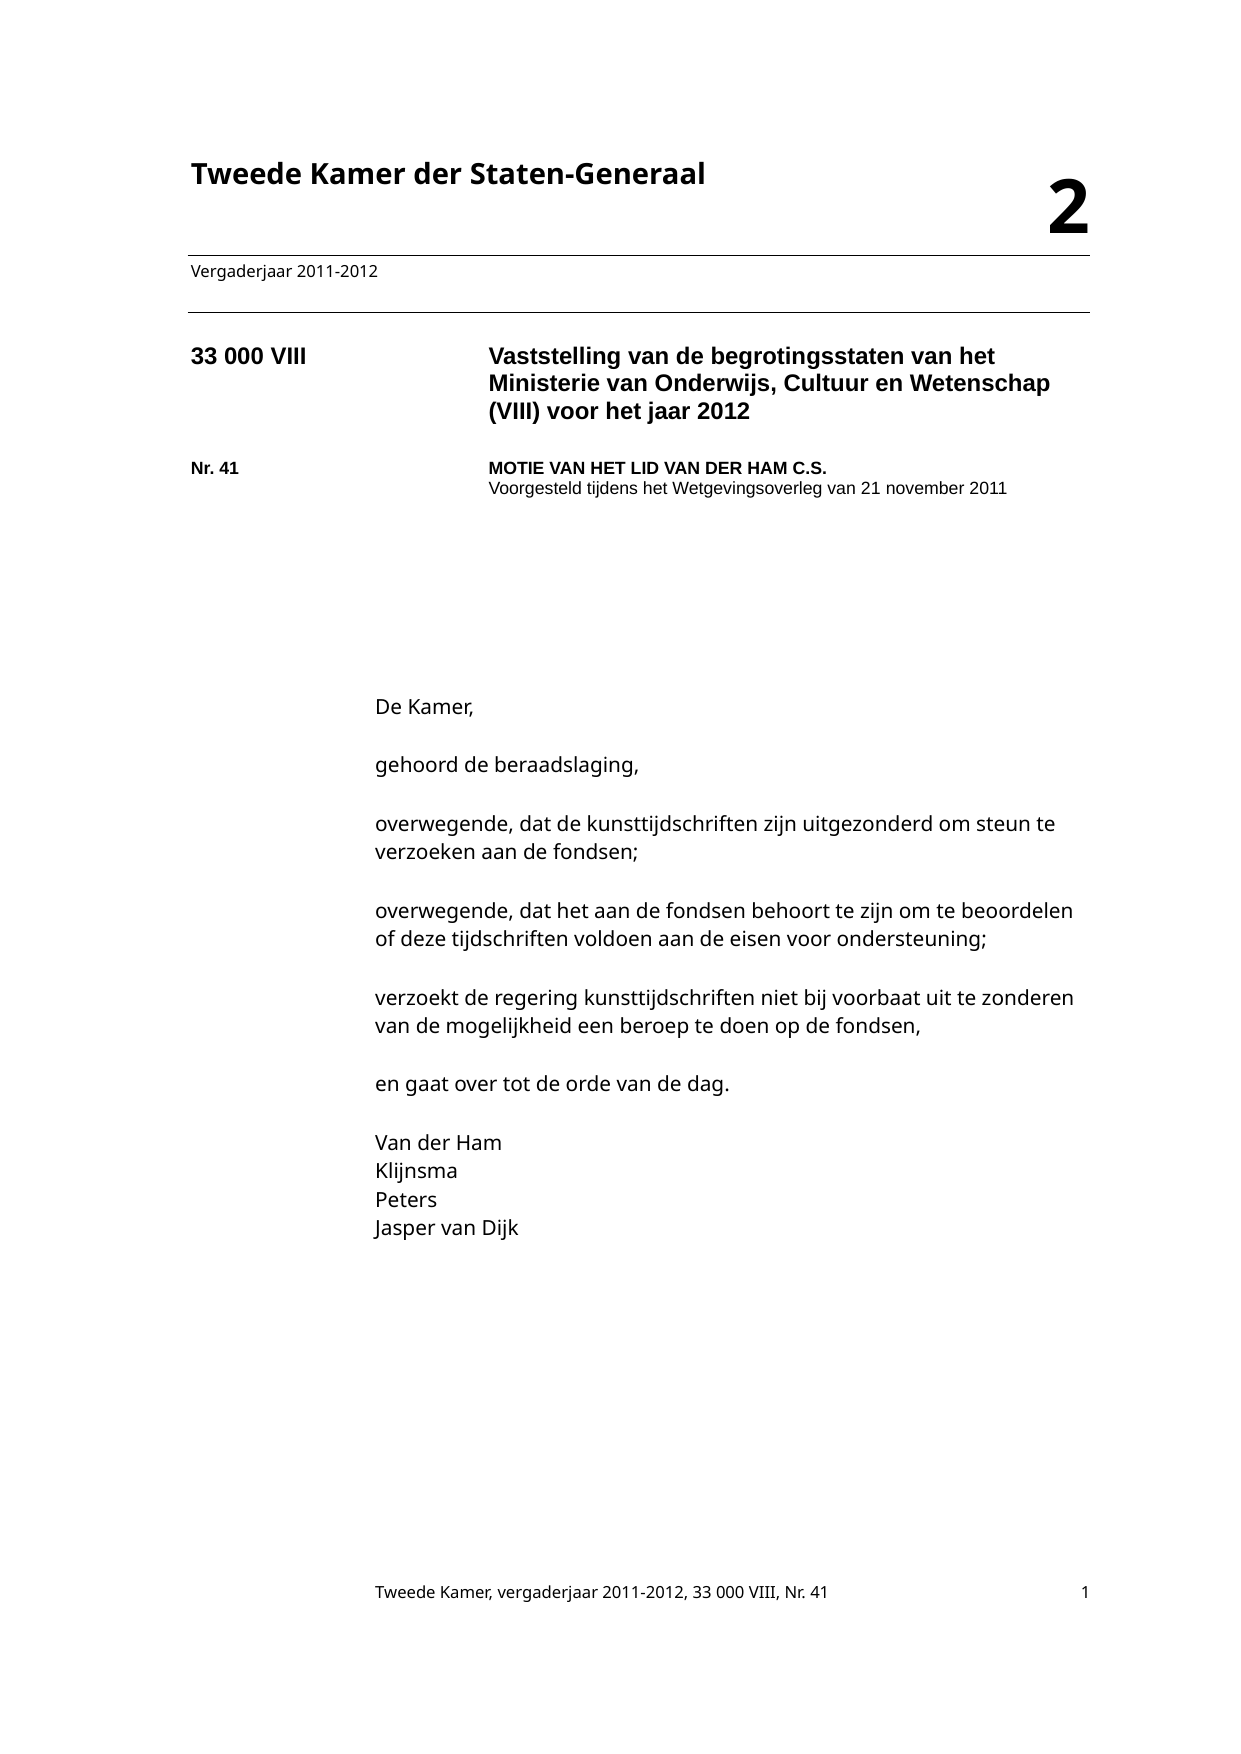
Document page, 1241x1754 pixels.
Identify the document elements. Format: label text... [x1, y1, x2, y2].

text en gaat over tot de orde van de dag. [375, 1069, 1090, 1098]
text Jasper van Dijk [375, 1213, 1090, 1242]
text overwegende, dat het aan de fondsen behoort te zijn om te beoordelen of deze tijdschriften voldoen aan de eisen voor ondersteuning; [375, 896, 1090, 953]
table_cell [485, 313, 1090, 339]
table_cell Nr. 41 [188, 455, 485, 573]
table_cell [485, 256, 1090, 312]
text verzoekt de regering kunsttijdschriften niet bij voorbaat uit te zonderen van de mogelijkheid een beroep te doen op de fondsen, [375, 983, 1090, 1039]
text De Kamer, [375, 692, 1090, 721]
table_cell [188, 313, 485, 339]
text overwegende, dat de kunsttijdschriften zijn uitgezonderd om steun te verzoeken aan de fondsen; [375, 809, 1090, 866]
table_cell MOTIE VAN HET LID VAN DER HAM C.S. Voorgesteld tijdens het Wetgevingsoverleg van 21 november 2011 [485, 455, 1090, 573]
text Peters [375, 1185, 1090, 1213]
text Van der Ham [375, 1128, 1090, 1156]
text Klijnsma [375, 1156, 1090, 1185]
table_cell Vaststelling van de begrotingsstaten van het Ministerie van Onderwijs, Cultuur en Wetenschap (VIII) voor het jaar 2012 [485, 339, 1090, 454]
table_header Tweede Kamer der Staten-Generaal [188, 150, 909, 255]
table_header 2 [910, 150, 1090, 255]
table_cell Vergaderjaar 2011-2012 [188, 256, 485, 312]
table_cell 33 000 VIII [188, 339, 485, 454]
text gehoord de beraadslaging, [375, 751, 1090, 779]
